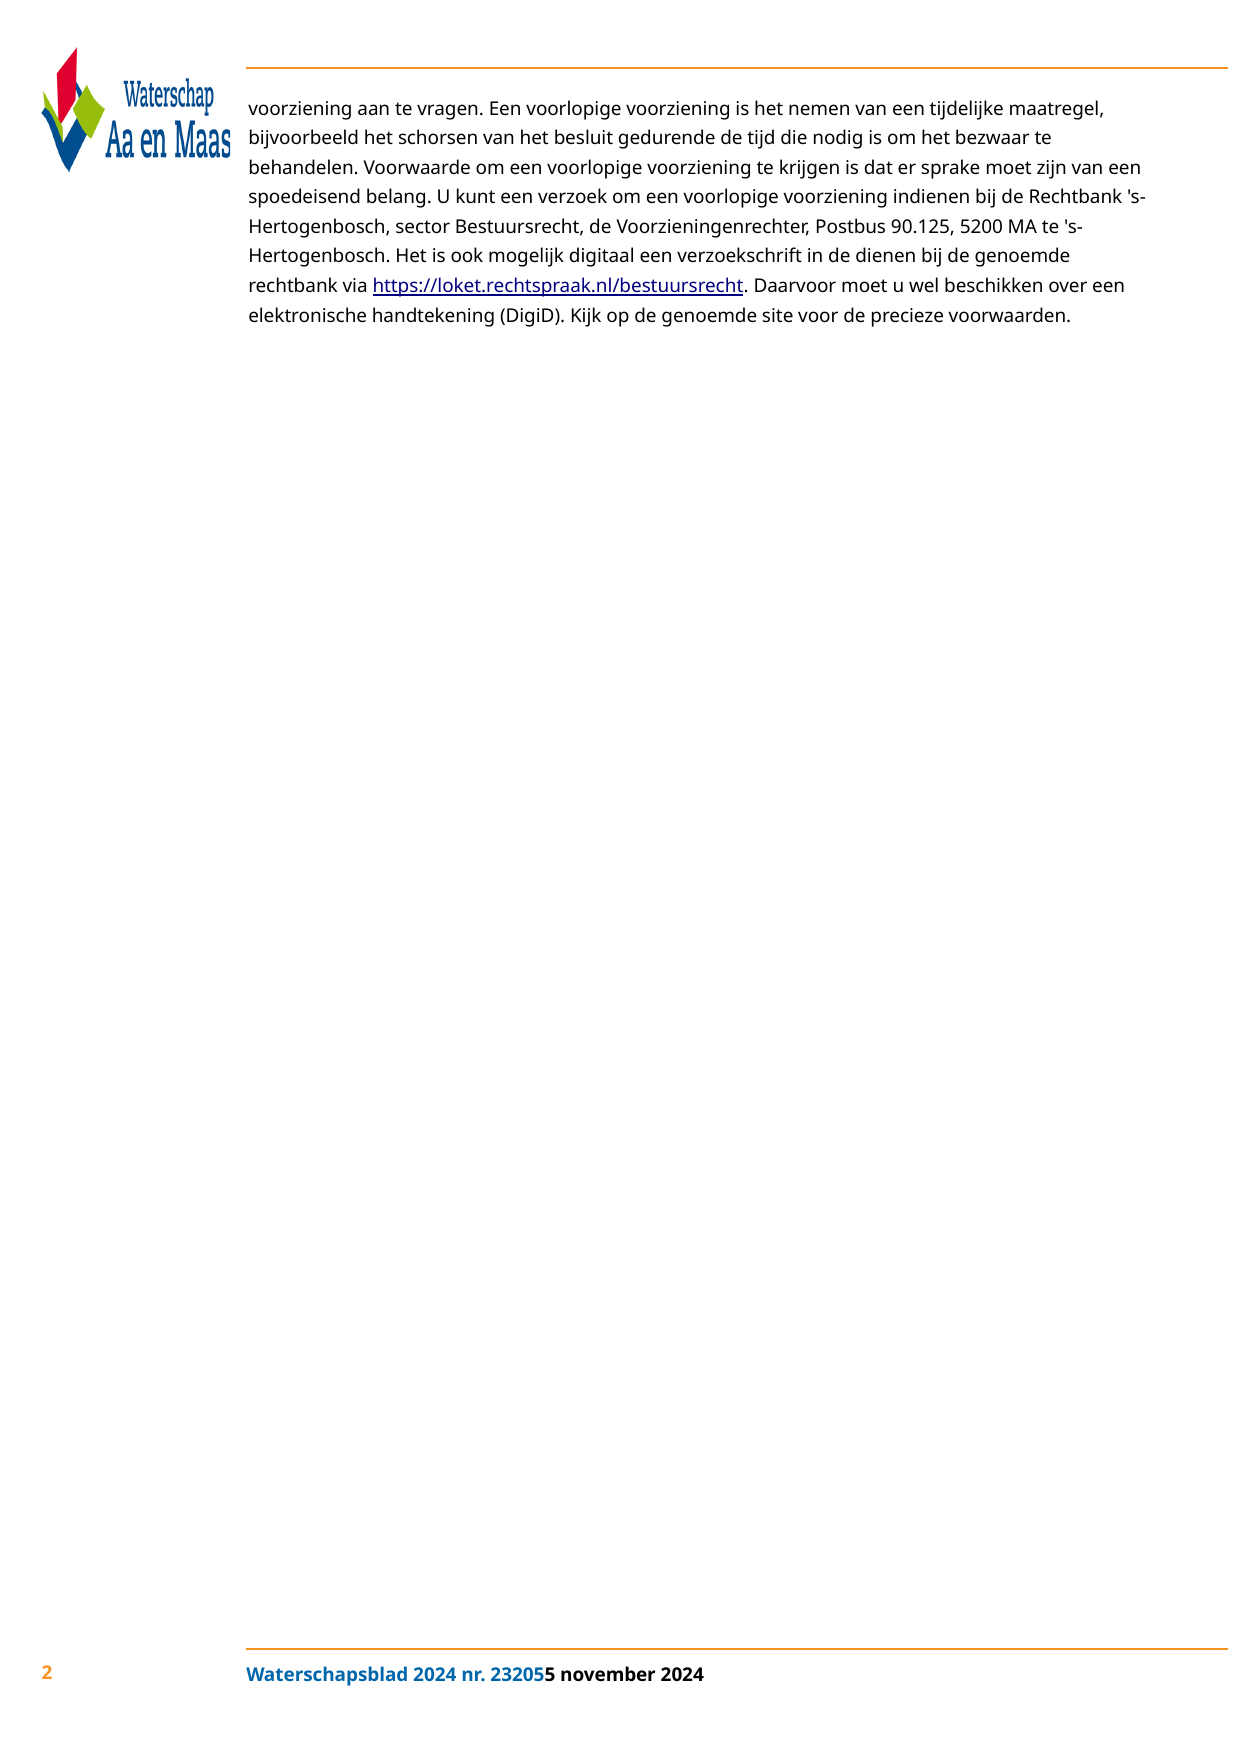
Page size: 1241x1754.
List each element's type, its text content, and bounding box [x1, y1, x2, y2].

text voorziening aan te vragen. Een voorlopige voorziening is het nemen van een tijdelijke maatregel, bijvoorbeeld het schorsen van het besluit gedurende de tijd die nodig is om het bezwaar te behandelen. Voorwaarde om een voorlopige voorziening te krijgen is dat er sprake moet zijn van een spoedeisend belang. U kunt een verzoek om een voorlopige voorziening indienen bij de Rechtbank 's-Hertogenbosch, sector Bestuursrecht, de Voorzieningenrechter, Postbus 90.125, 5200 MA te 's-Hertogenbosch. Het is ook mogelijk digitaal een verzoekschrift in de dienen bij de genoemde rechtbank via https://loket.rechtspraak.nl/bestuursrecht. Daarvoor moet u wel beschikken over een elektronische handtekening (DigiD). Kijk op de genoemde site voor de precieze voorwaarden. [248, 95, 1152, 328]
picture [41, 47, 231, 172]
